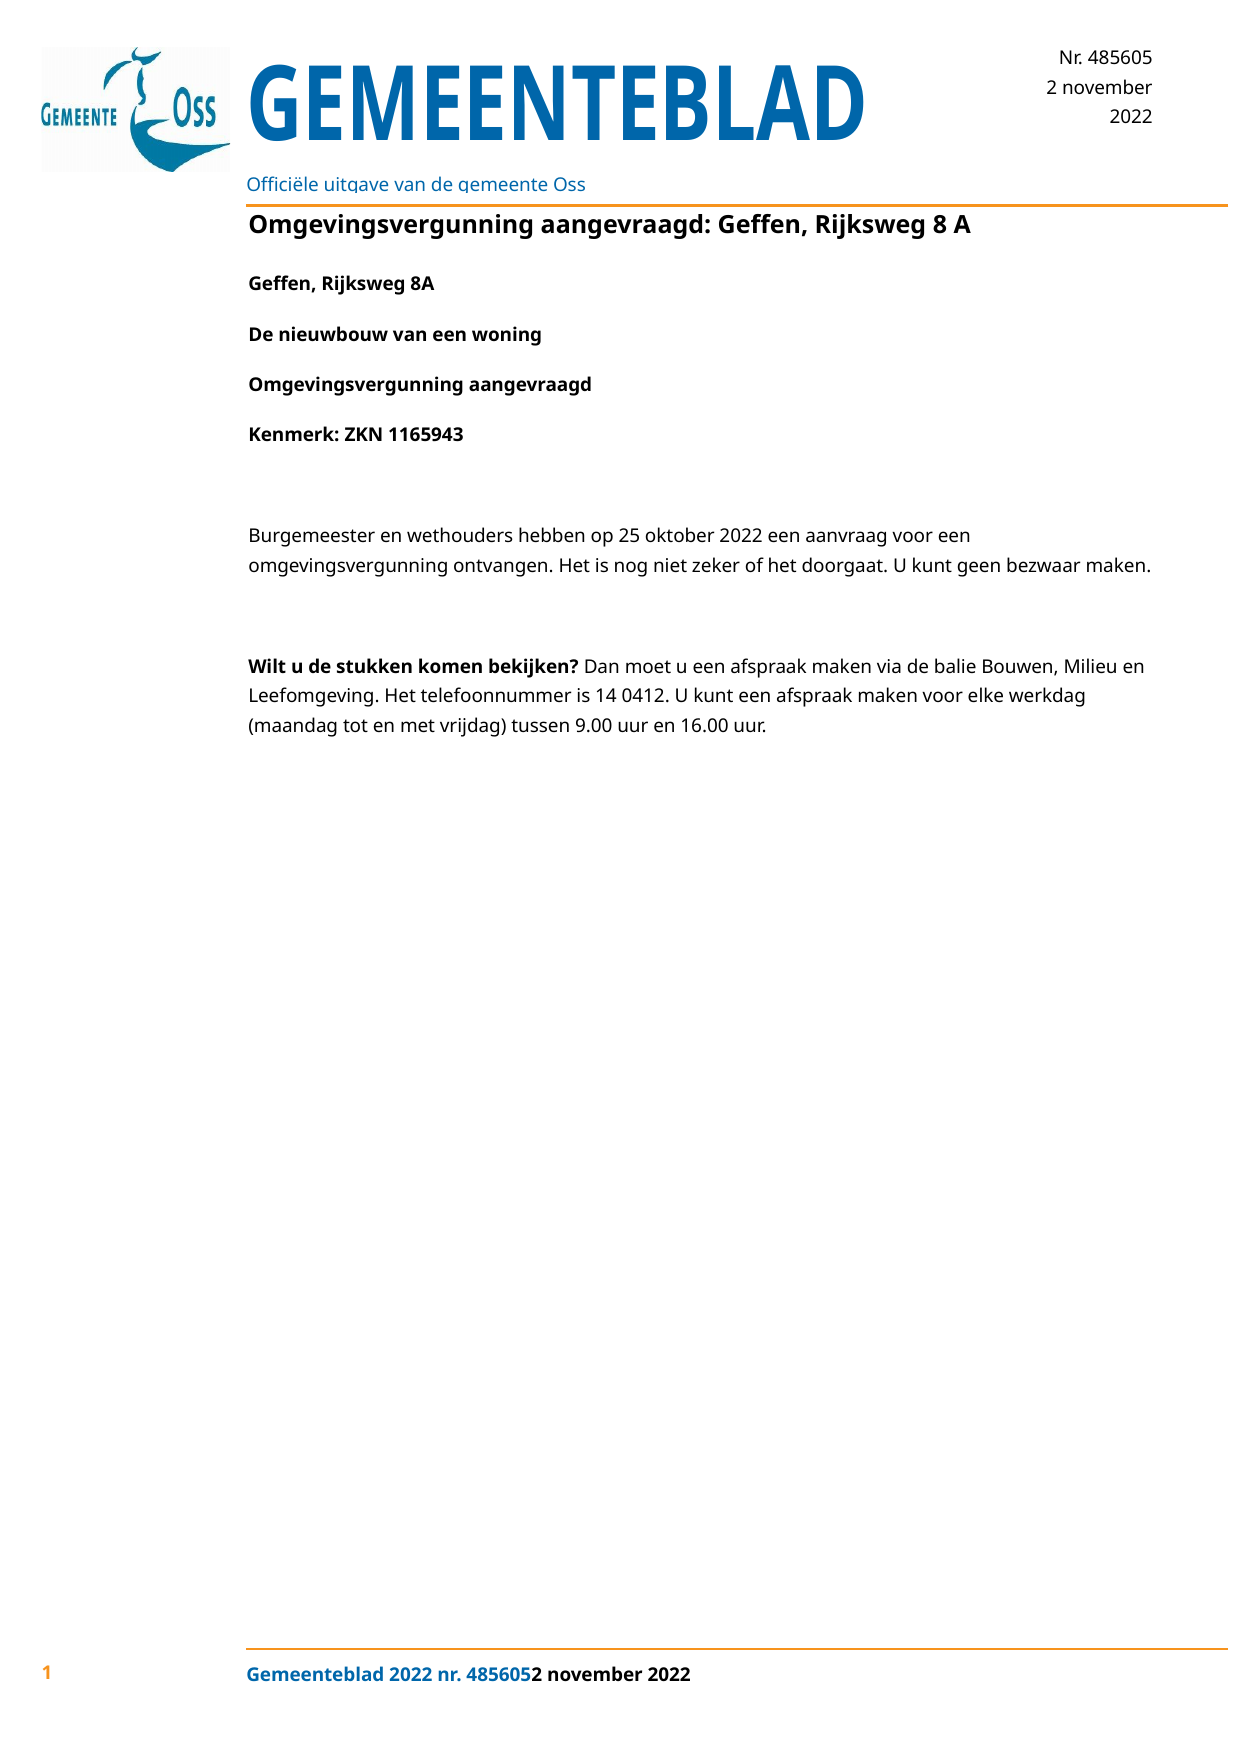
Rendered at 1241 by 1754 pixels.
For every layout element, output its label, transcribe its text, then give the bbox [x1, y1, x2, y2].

text Omgevingsvergunning aangevraagd: Geffen, Rijksweg 8 A [248, 207, 1152, 241]
text De nieuwbouw van een woning [248, 321, 1152, 346]
text Geffen, Rijksweg 8A [248, 270, 1152, 296]
picture [41, 47, 231, 172]
text Kenmerk: ZKN 1165943 [248, 422, 1152, 447]
text Burgemeester en wethouders hebben op 25 oktober 2022 een aanvraag voor een omgevingsvergunning ontvangen. Het is nog niet zeker of het doorgaat. U kunt geen bezwaar maken. [248, 522, 1152, 578]
text Wilt u de stukken komen bekijken? Dan moet u een afspraak maken via de balie Bouwen, Milieu en Leefomgeving. Het telefoonnummer is 14 0412. U kunt een afspraak maken voor elke werkdag (maandag tot en met vrijdag) tussen 9.00 uur en 16.00 uur. [248, 653, 1152, 738]
text Omgevingsvergunning aangevraagd [248, 371, 1152, 397]
